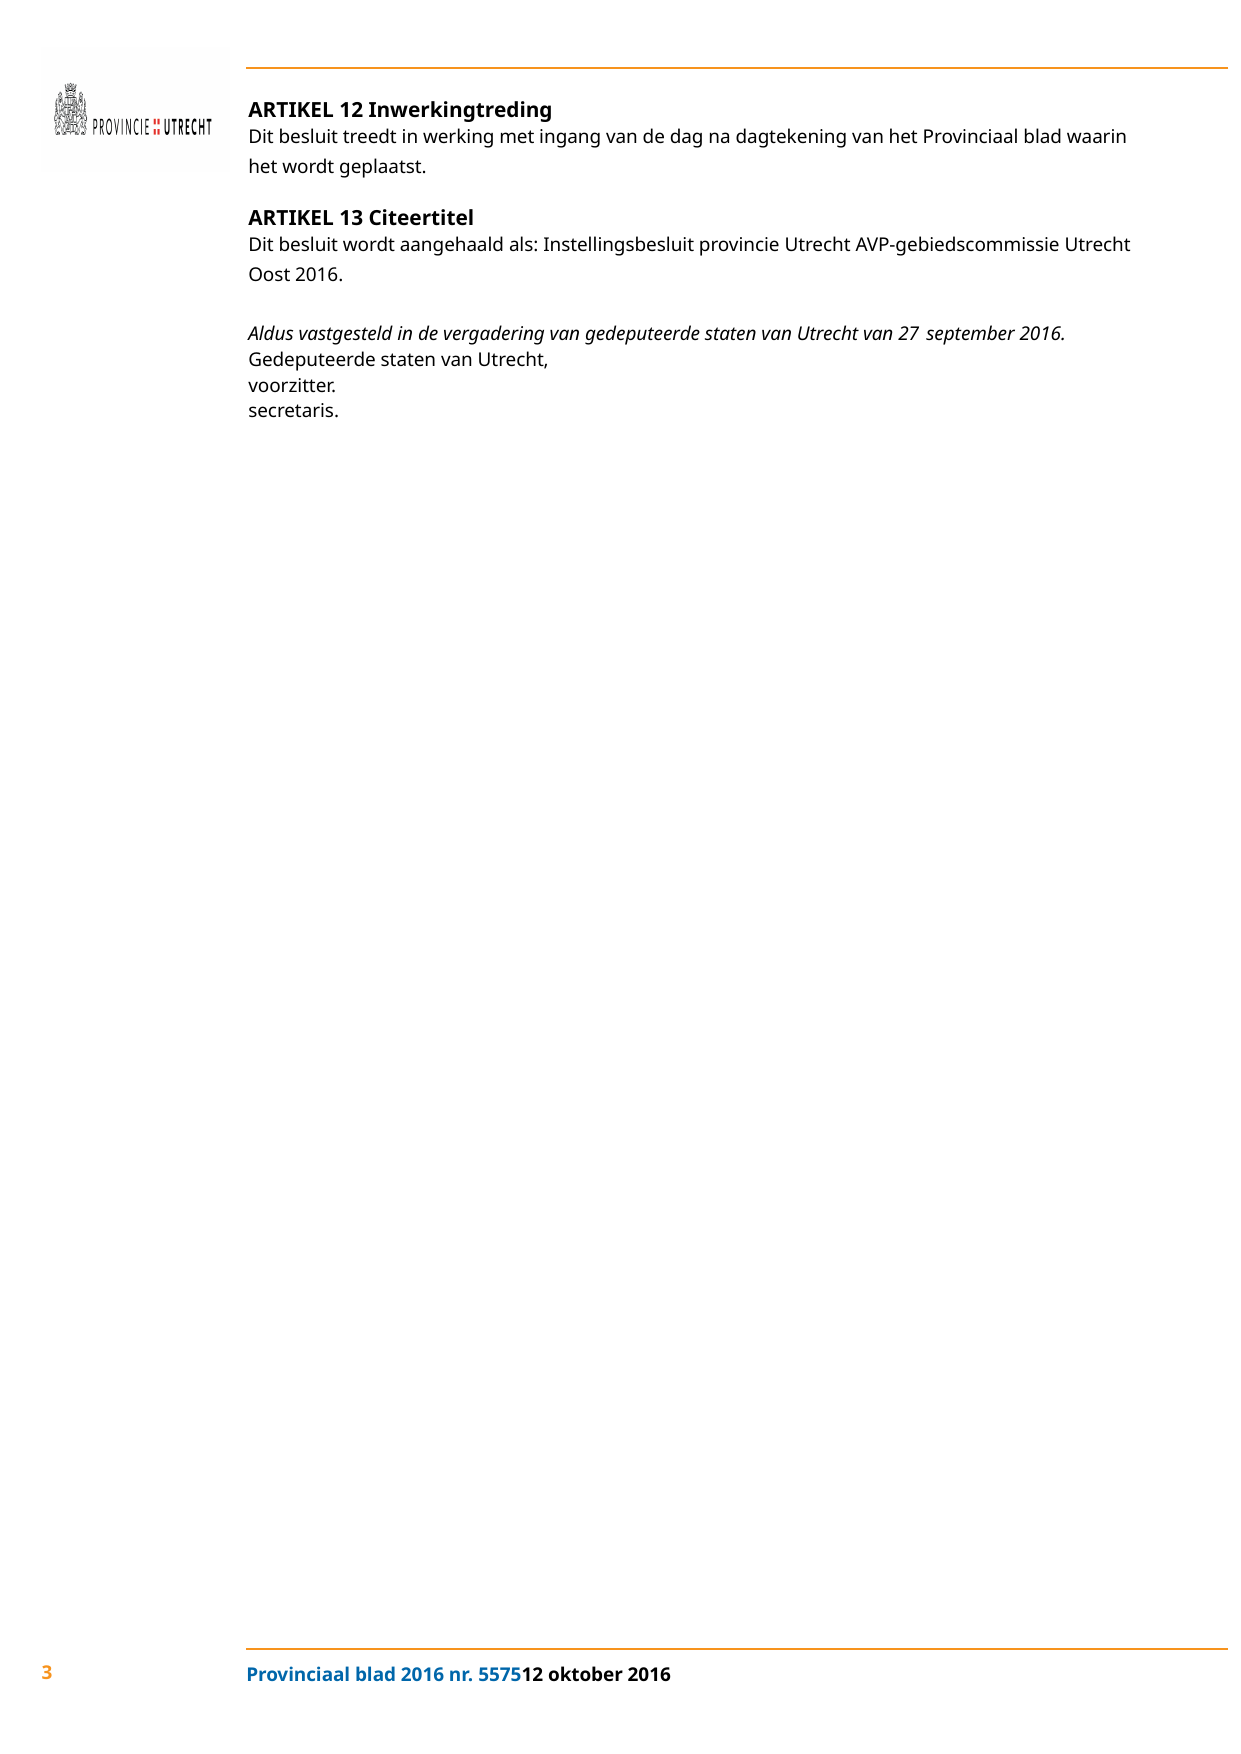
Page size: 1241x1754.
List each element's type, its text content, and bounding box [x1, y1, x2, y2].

picture [41, 47, 231, 172]
text voorzitter. [248, 372, 1152, 398]
text ARTIKEL 13 Citeertitel [248, 203, 1152, 232]
text Aldus vastgesteld in de vergadering van gedeputeerde staten van Utrecht van 27 september 2016. [248, 320, 1152, 346]
text Dit besluit wordt aangehaald als: Instellingsbesluit provincie Utrecht AVP-gebiedscommissie Utrecht Oost 2016. [248, 232, 1152, 287]
text Gedeputeerde staten van Utrecht, [248, 346, 1152, 372]
text ARTIKEL 12 Inwerkingtreding [248, 95, 1152, 123]
text Dit besluit treedt in werking met ingang van de dag na dagtekening van het Provinciaal blad waarin het wordt geplaatst. [248, 123, 1152, 178]
text secretaris. [248, 398, 1152, 423]
